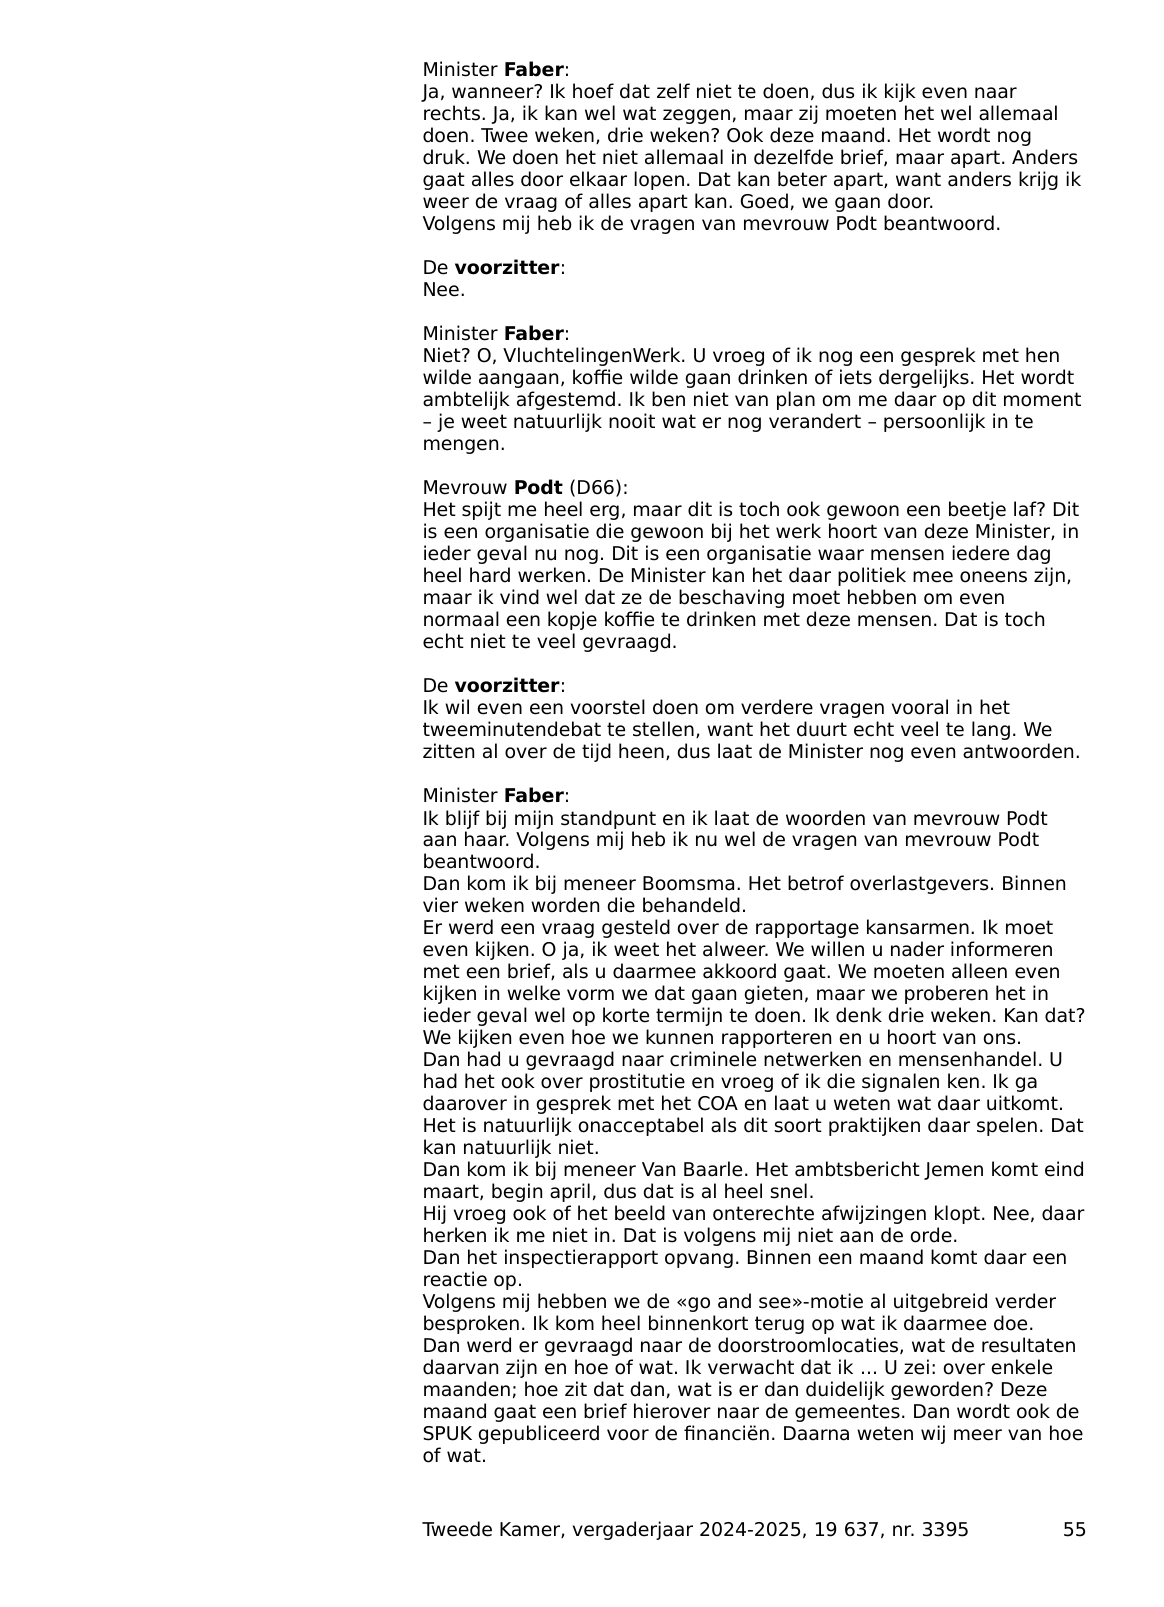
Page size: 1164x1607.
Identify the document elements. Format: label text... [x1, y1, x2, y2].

text Dan kom ik bij meneer Boomsma. Het betrof overlastgevers. Binnen vier weken worden die behandeld. [422, 873, 1087, 917]
text Hij vroeg ook of het beeld van onterechte afwijzingen klopt. Nee, daar herken ik me niet in. Dat is volgens mij niet aan de orde. [422, 1203, 1087, 1247]
text Niet? O, VluchtelingenWerk. U vroeg of ik nog een gesprek met hen wilde aangaan, koffie wilde gaan drinken of iets dergelijks. Het wordt ambtelijk afgestemd. Ik ben niet van plan om me daar op dit moment – je weet natuurlijk nooit wat er nog verandert – persoonlijk in te mengen. [422, 345, 1087, 455]
text Het spijt me heel erg, maar dit is toch ook gewoon een beetje laf? Dit is een organisatie die gewoon bij het werk hoort van deze Minister, in ieder geval nu nog. Dit is een organisatie waar mensen iedere dag heel hard werken. De Minister kan het daar politiek mee oneens zijn, maar ik vind wel dat ze de beschaving moet hebben om even normaal een kopje koffie te drinken met deze mensen. Dat is toch echt niet te veel gevraagd. [422, 499, 1087, 653]
text Volgens mij hebben we de «go and see»-motie al uitgebreid verder besproken. Ik kom heel binnenkort terug op wat ik daarmee doe. [422, 1291, 1087, 1335]
text Dan had u gevraagd naar criminele netwerken en mensenhandel. U had het ook over prostitutie en vroeg of ik die signalen ken. Ik ga daarover in gesprek met het COA en laat u weten wat daar uitkomt. Het is natuurlijk onacceptabel als dit soort praktijken daar spelen. Dat kan natuurlijk niet. [422, 1049, 1087, 1159]
text Ik blijf bij mijn standpunt en ik laat de woorden van mevrouw Podt aan haar. Volgens mij heb ik nu wel de vragen van mevrouw Podt beantwoord. [422, 807, 1087, 873]
text Dan werd er gevraagd naar de doorstroomlocaties, wat de resultaten daarvan zijn en hoe of wat. Ik verwacht dat ik ... U zei: over enkele maanden; hoe zit dat dan, wat is er dan duidelijk geworden? Deze maand gaat een brief hierover naar de gemeentes. Dan wordt ook de SPUK gepubliceerd voor de financiën. Daarna weten wij meer van hoe of wat. [422, 1335, 1087, 1467]
text Dan het inspectierapport opvang. Binnen een maand komt daar een reactie op. [422, 1247, 1087, 1291]
text Er werd een vraag gesteld over de rapportage kansarmen. Ik moet even kijken. O ja, ik weet het alweer. We willen u nader informeren met een brief, als u daarmee akkoord gaat. We moeten alleen even kijken in welke vorm we dat gaan gieten, maar we proberen het in ieder geval wel op korte termijn te doen. Ik denk drie weken. Kan dat? We kijken even hoe we kunnen rapporteren en u hoort van ons. [422, 917, 1087, 1049]
text Ik wil even een voorstel doen om verdere vragen vooral in het tweeminutendebat te stellen, want het duurt echt veel te lang. We zitten al over de tijd heen, dus laat de Minister nog even antwoorden. [422, 697, 1087, 763]
text Volgens mij heb ik de vragen van mevrouw Podt beantwoord. [422, 213, 1087, 235]
text De voorzitter: [422, 257, 1087, 279]
text De voorzitter: [422, 675, 1087, 697]
text Minister Faber: [422, 785, 1087, 807]
text Ja, wanneer? Ik hoef dat zelf niet te doen, dus ik kijk even naar rechts. Ja, ik kan wel wat zeggen, maar zij moeten het wel allemaal doen. Twee weken, drie weken? Ook deze maand. Het wordt nog druk. We doen het niet allemaal in dezelfde brief, maar apart. Anders gaat alles door elkaar lopen. Dat kan beter apart, want anders krijg ik weer de vraag of alles apart kan. Goed, we gaan door. [422, 81, 1087, 213]
text Mevrouw Podt (D66): [422, 477, 1087, 499]
text Minister Faber: [422, 323, 1087, 345]
text Nee. [422, 279, 1087, 301]
text Minister Faber: [422, 59, 1087, 81]
text Dan kom ik bij meneer Van Baarle. Het ambtsbericht Jemen komt eind maart, begin april, dus dat is al heel snel. [422, 1159, 1087, 1203]
